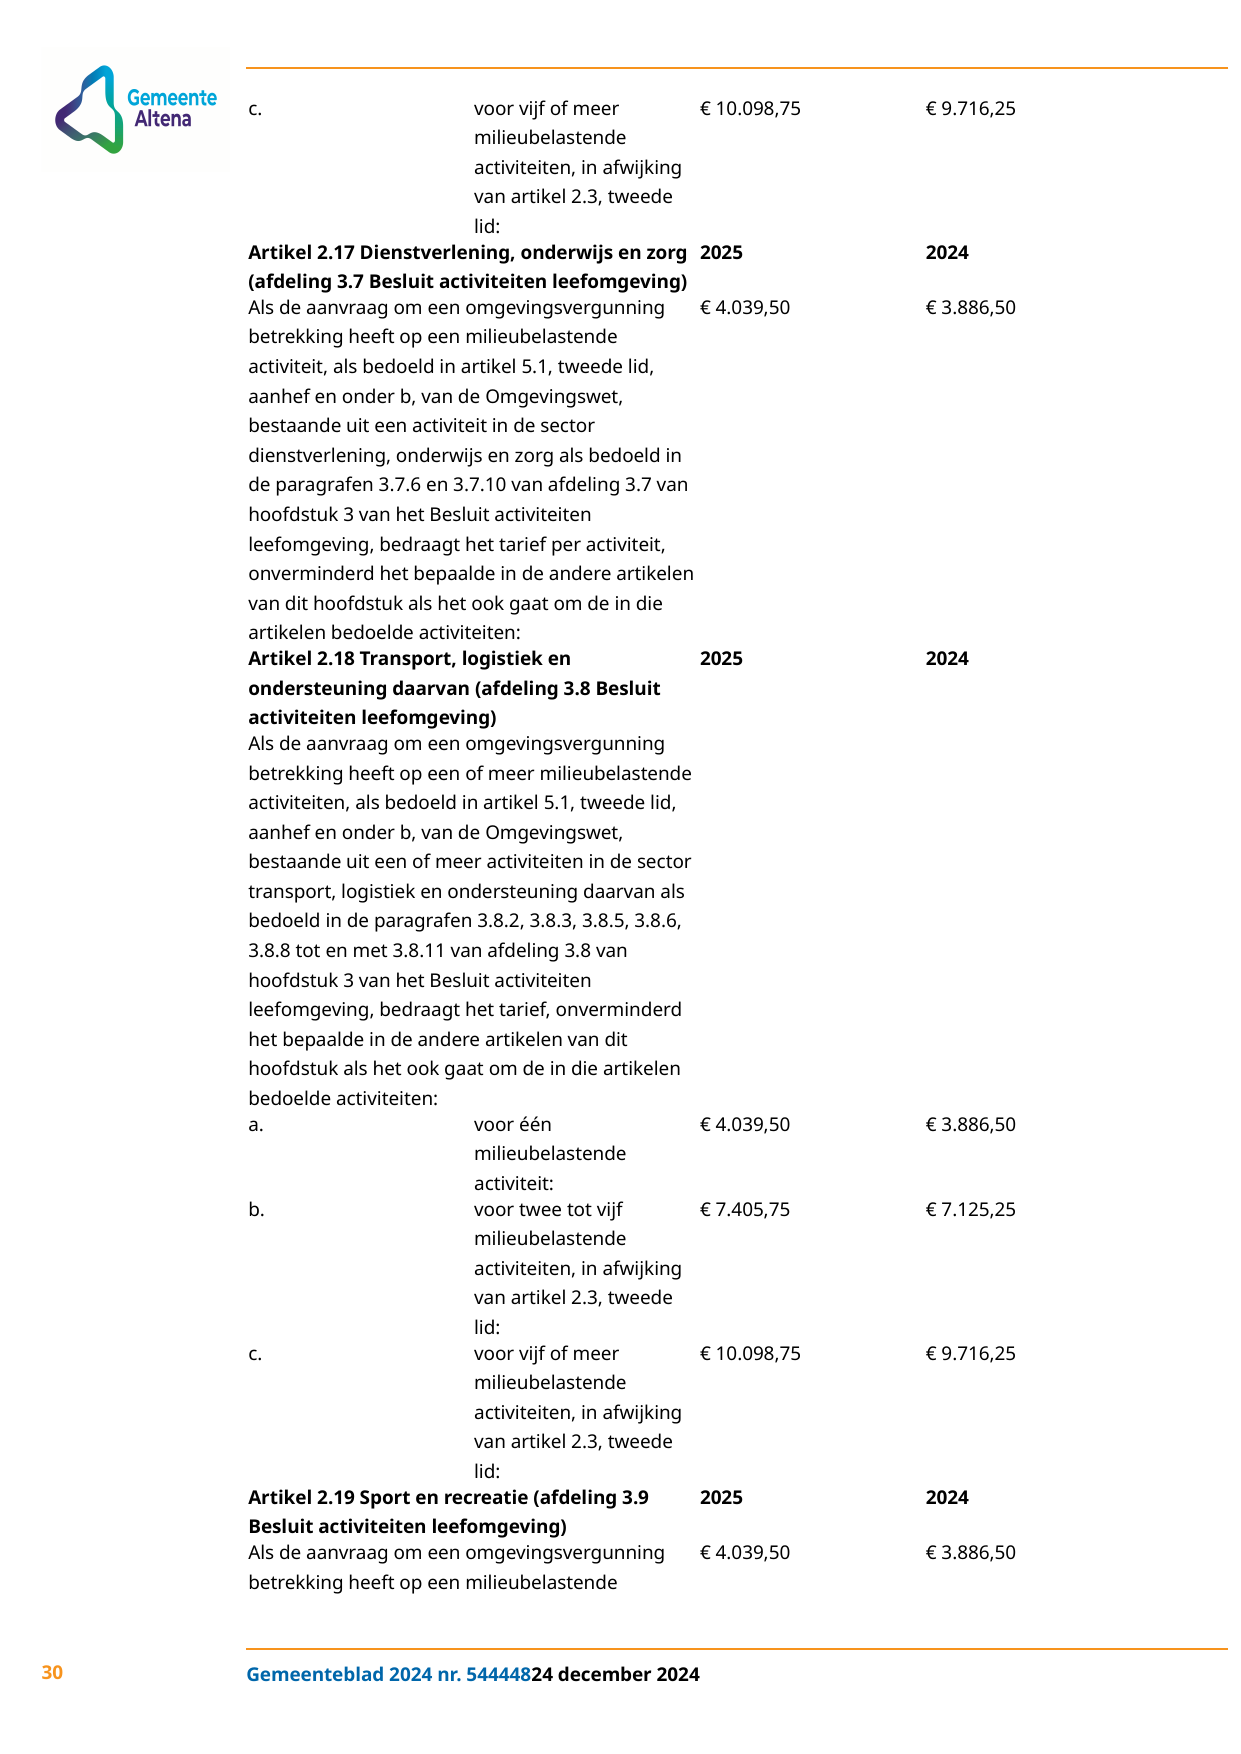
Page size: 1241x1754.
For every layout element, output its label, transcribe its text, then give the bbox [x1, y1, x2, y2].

table_cell [926, 730, 1152, 1111]
table_cell a. [248, 1111, 474, 1196]
table_cell 2025 [700, 1484, 926, 1539]
table_cell 2024 [926, 645, 1152, 730]
table_cell € 3.886,50 [926, 1111, 1152, 1196]
table_cell Als de aanvraag om een omgevingsvergunning betrekking heeft op een milieubelastende activiteit, als bedoeld in artikel 5.1, tweede lid, aanhef en onder b, van de Omgevingswet, bestaande uit een activiteit in de sector dienstverlening, onderwijs en zorg als bedoeld in de paragrafen 3.7.6 en 3.7.10 van afdeling 3.7 van hoofdstuk 3 van het Besluit activiteiten leefomgeving, bedraagt het tarief per activiteit, onverminderd het bepaalde in de andere artikelen van dit hoofdstuk als het ook gaat om de in die artikelen bedoelde activiteiten: [248, 294, 700, 645]
table_cell € 4.039,50 [700, 294, 926, 645]
table_cell € 3.886,50 [926, 294, 1152, 645]
table_cell b. [248, 1196, 474, 1340]
table_cell Artikel 2.17 Dienstverlening, onderwijs en zorg (afdeling 3.7 Besluit activiteiten leefomgeving) [248, 239, 700, 294]
table_cell € 10.098,75 [700, 95, 926, 239]
table_cell Artikel 2.19 Sport en recreatie (afdeling 3.9 Besluit activiteiten leefomgeving) [248, 1484, 700, 1539]
table_cell 2025 [700, 239, 926, 294]
table_cell € 10.098,75 [700, 1340, 926, 1484]
table_cell voor twee tot vijf milieubelastende activiteiten, in afwijking van artikel 2.3, tweede lid: [474, 1196, 700, 1340]
table_cell c. [248, 95, 474, 239]
table_cell € 4.039,50 [700, 1111, 926, 1196]
table_cell Artikel 2.18 Transport, logistiek en ondersteuning daarvan (afdeling 3.8 Besluit activiteiten leefomgeving) [248, 645, 700, 730]
table_cell 2024 [926, 1484, 1152, 1539]
table_cell € 9.716,25 [926, 1340, 1152, 1484]
table_cell € 7.405,75 [700, 1196, 926, 1340]
table_cell € 3.886,50 [926, 1539, 1152, 1594]
table_cell Als de aanvraag om een omgevingsvergunning betrekking heeft op een of meer milieubelastende activiteiten, als bedoeld in artikel 5.1, tweede lid, aanhef en onder b, van de Omgevingswet, bestaande uit een of meer activiteiten in de sector transport, logistiek en ondersteuning daarvan als bedoeld in de paragrafen 3.8.2, 3.8.3, 3.8.5, 3.8.6, 3.8.8 tot en met 3.8.11 van afdeling 3.8 van hoofdstuk 3 van het Besluit activiteiten leefomgeving, bedraagt het tarief, onverminderd het bepaalde in de andere artikelen van dit hoofdstuk als het ook gaat om de in die artikelen bedoelde activiteiten: [248, 730, 700, 1111]
table_cell voor vijf of meer milieubelastende activiteiten, in afwijking van artikel 2.3, tweede lid: [474, 95, 700, 239]
picture [41, 47, 231, 172]
table_cell € 9.716,25 [926, 95, 1152, 239]
table_cell [700, 730, 926, 1111]
table_cell voor één milieubelastende activiteit: [474, 1111, 700, 1196]
table_cell voor vijf of meer milieubelastende activiteiten, in afwijking van artikel 2.3, tweede lid: [474, 1340, 700, 1484]
table_cell € 4.039,50 [700, 1539, 926, 1594]
table_cell 2024 [926, 239, 1152, 294]
table_cell c. [248, 1340, 474, 1484]
table_cell Als de aanvraag om een omgevingsvergunning betrekking heeft op een milieubelastende [248, 1539, 700, 1594]
table_cell 2025 [700, 645, 926, 730]
table_cell € 7.125,25 [926, 1196, 1152, 1340]
